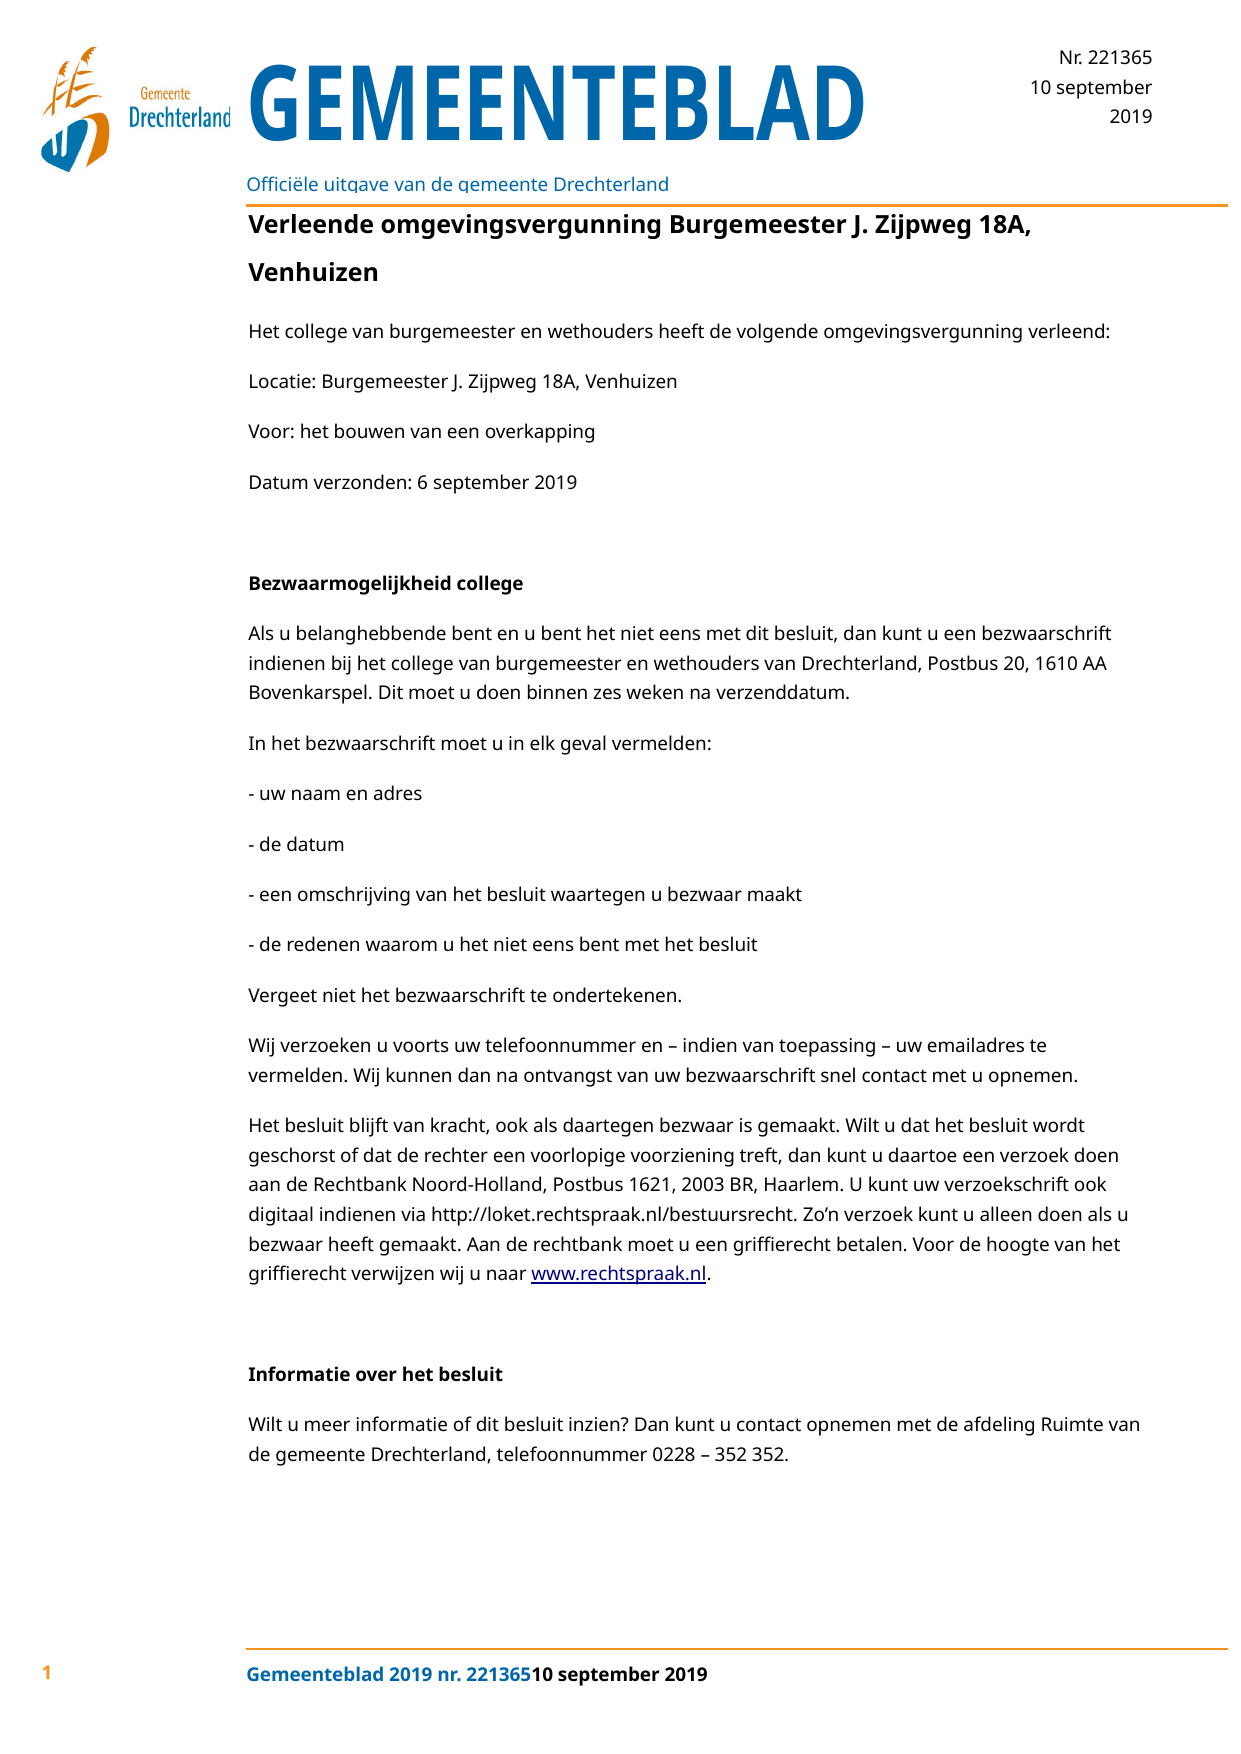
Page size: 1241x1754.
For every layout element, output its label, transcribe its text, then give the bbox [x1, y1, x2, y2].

text Verleende omgevingsvergunning Burgemeester J. Zijpweg 18A, Venhuizen [248, 207, 1152, 288]
picture [226, 115, 231, 124]
text - uw naam en adres [248, 780, 1152, 806]
text Wilt u meer informatie of dit besluit inzien? Dan kunt u contact opnemen met de afdeling Ruimte van de gemeente Drechterland, telefoonnummer 0228 – 352 352. [248, 1412, 1152, 1467]
text Voor: het bouwen van een overkapping [248, 419, 1152, 444]
picture [41, 47, 231, 172]
text - een omschrijving van het besluit waartegen u bezwaar maakt [248, 881, 1152, 907]
text Informatie over het besluit [248, 1361, 1152, 1387]
text Bezwaarmogelijkheid college [248, 570, 1152, 596]
text Het besluit blijft van kracht, ook als daartegen bezwaar is gemaakt. Wilt u dat het besluit wordt geschorst of dat de rechter een voorlopige voorziening treft, dan kunt u daartoe een verzoek doen aan de Rechtbank Noord-Holland, Postbus 1621, 2003 BR, Haarlem. U kunt uw verzoekschrift ook digitaal indienen via http://loket.rechtspraak.nl/bestuursrecht. Zo’n verzoek kunt u alleen doen als u bezwaar heeft gemaakt. Aan de rechtbank moet u een griffierecht betalen. Voor de hoogte van het griffierecht verwijzen wij u naar www.rechtspraak.nl. [248, 1112, 1152, 1286]
picture [41, 158, 64, 172]
text Het college van burgemeester en wethouders heeft de volgende omgevingsvergunning verleend: [248, 318, 1152, 344]
text Locatie: Burgemeester J. Zijpweg 18A, Venhuizen [248, 368, 1152, 394]
text Vergeet niet het bezwaarschrift te ondertekenen. [248, 982, 1152, 1008]
text Wij verzoeken u voorts uw telefoonnummer en – indien van toepassing – uw emailadres te vermelden. Wij kunnen dan na ontvangst van uw bezwaarschrift snel contact met u opnemen. [248, 1032, 1152, 1088]
text Als u belanghebbende bent en u bent het niet eens met dit besluit, dan kunt u een bezwaarschrift indienen bij het college van burgemeester en wethouders van Drechterland, Postbus 20, 1610 AA Bovenkarspel. Dit moet u doen binnen zes weken na verzenddatum. [248, 620, 1152, 705]
text Datum verzonden: 6 september 2019 [248, 469, 1152, 495]
text - de datum [248, 831, 1152, 857]
text In het bezwaarschrift moet u in elk geval vermelden: [248, 730, 1152, 756]
text - de redenen waarom u het niet eens bent met het besluit [248, 932, 1152, 957]
